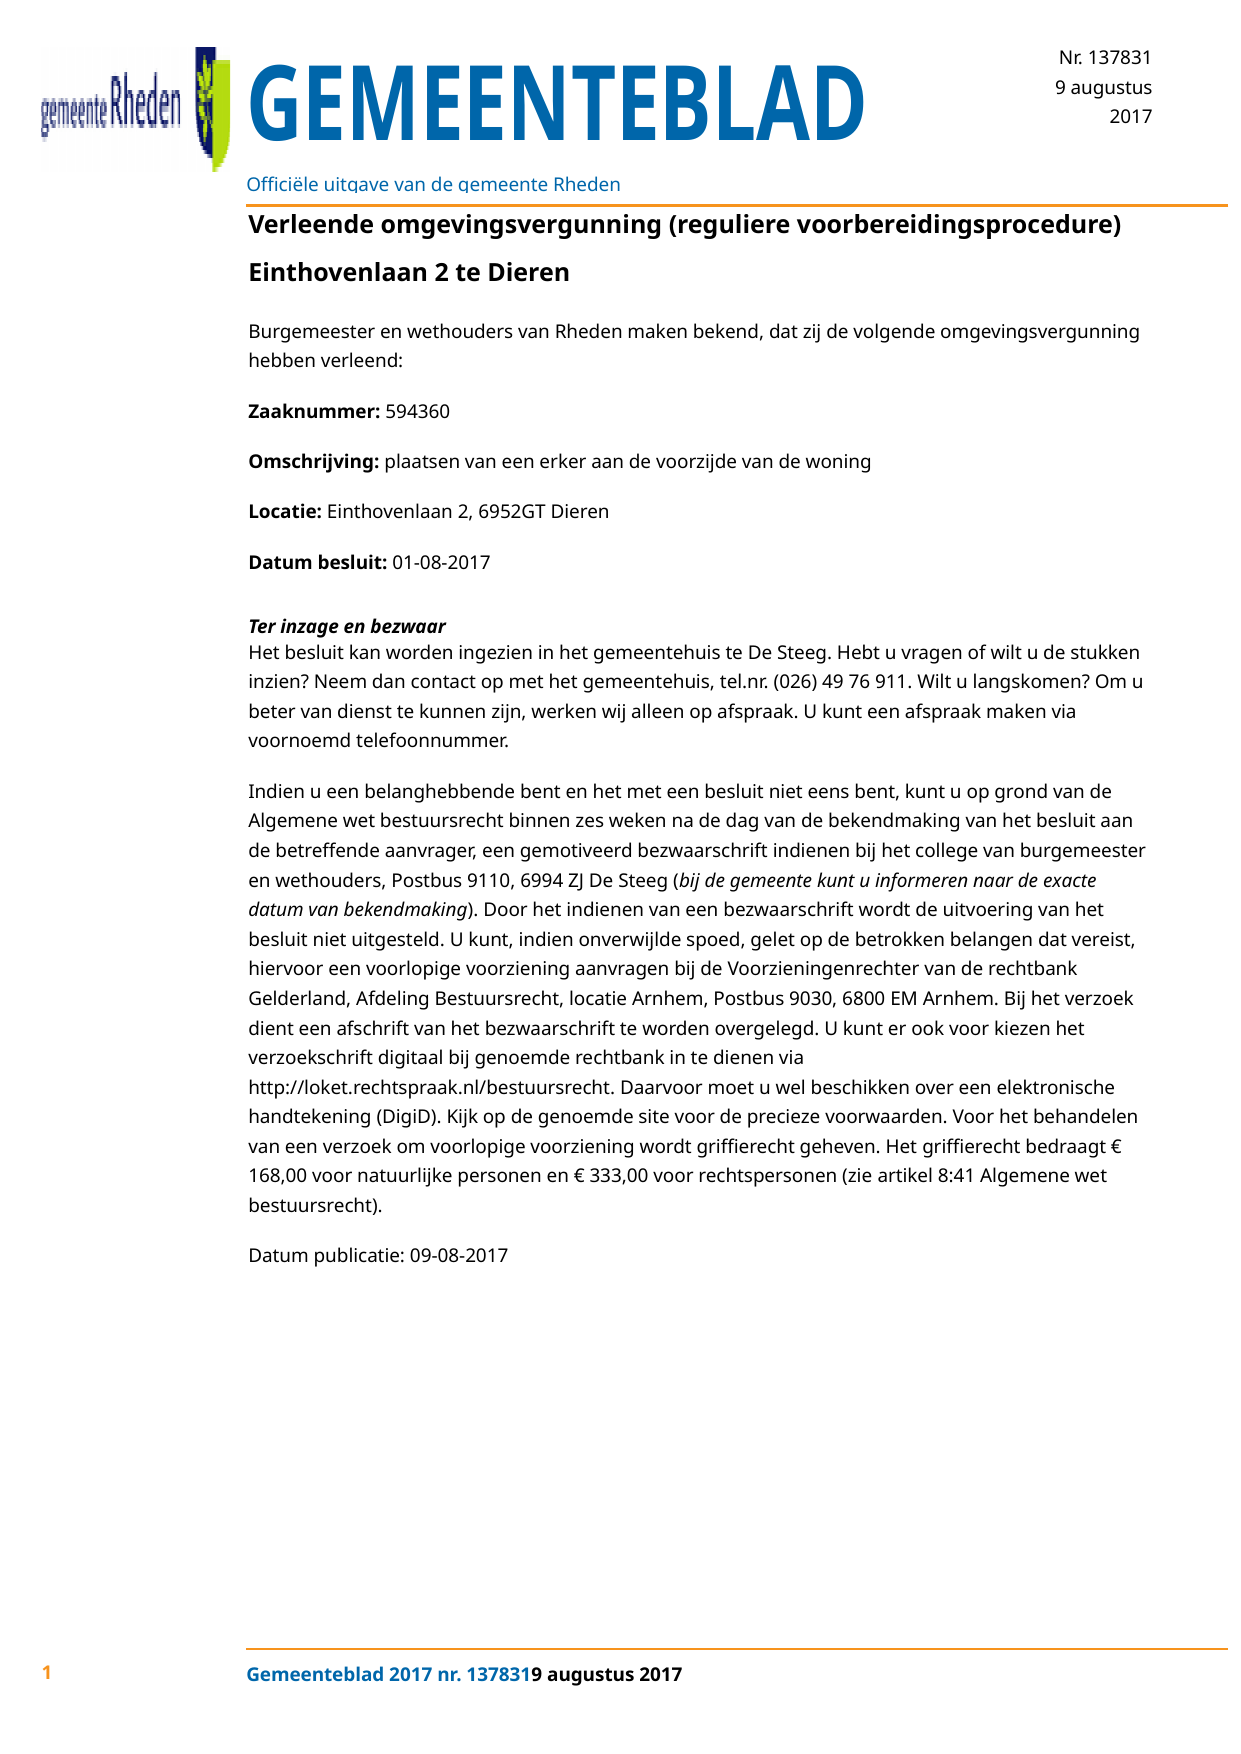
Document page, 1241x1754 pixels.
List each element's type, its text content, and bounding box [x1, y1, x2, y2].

text Locatie: Einthovenlaan 2, 6952GT Dieren [248, 499, 1152, 524]
text Zaaknummer: 594360 [248, 398, 1152, 424]
text Burgemeester en wethouders van Rheden maken bekend, dat zij de volgende omgevingsvergunning hebben verleend: [248, 318, 1152, 373]
text Indien u een belanghebbende bent en het met een besluit niet eens bent, kunt u op grond van de Algemene wet bestuursrecht binnen zes weken na de dag van de bekendmaking van het besluit aan de betreffende aanvrager, een gemotiveerd bezwaarschrift indienen bij het college van burgemeester en wethouders, Postbus 9110, 6994 ZJ De Steeg (bij de gemeente kunt u informeren naar de exacte datum van bekendmaking). Door het indienen van een bezwaarschrift wordt de uitvoering van het besluit niet uitgesteld. U kunt, indien onverwijlde spoed, gelet op de betrokken belangen dat vereist, hiervoor een voorlopige voorziening aanvragen bij de Voorzieningenrechter van de rechtbank Gelderland, Afdeling Bestuursrecht, locatie Arnhem, Postbus 9030, 6800 EM Arnhem. Bij het verzoek dient een afschrift van het bezwaarschrift te worden overgelegd. U kunt er ook voor kiezen het verzoekschrift digitaal bij genoemde rechtbank in te dienen via http://loket.rechtspraak.nl/bestuursrecht. Daarvoor moet u wel beschikken over een elektronische handtekening (DigiD). Kijk op de genoemde site voor de precieze voorwaarden. Voor het behandelen van een verzoek om voorlopige voorziening wordt griffierecht geheven. Het griffierecht bedraagt € 168,00 voor natuurlijke personen en € 333,00 voor rechtspersonen (zie artikel 8:41 Algemene wet bestuursrecht). [248, 778, 1152, 1218]
picture [41, 47, 231, 172]
text Omschrijving: plaatsen van een erker aan de voorzijde van de woning [248, 448, 1152, 474]
text Datum publicatie: 09-08-2017 [248, 1243, 1152, 1268]
text Het besluit kan worden ingezien in het gemeentehuis te De Steeg. Hebt u vragen of wilt u de stukken inzien? Neem dan contact op met het gemeentehuis, tel.nr. (026) 49 76 911. Wilt u langskomen? Om u beter van dienst te kunnen zijn, werken wij alleen op afspraak. U kunt een afspraak maken via voornoemd telefoonnummer. [248, 639, 1152, 753]
text Ter inzage en bezwaar [248, 613, 1152, 639]
text Verleende omgevingsvergunning (reguliere voorbereidingsprocedure) Einthovenlaan 2 te Dieren [248, 207, 1152, 288]
text Datum besluit: 01-08-2017 [248, 549, 1152, 575]
